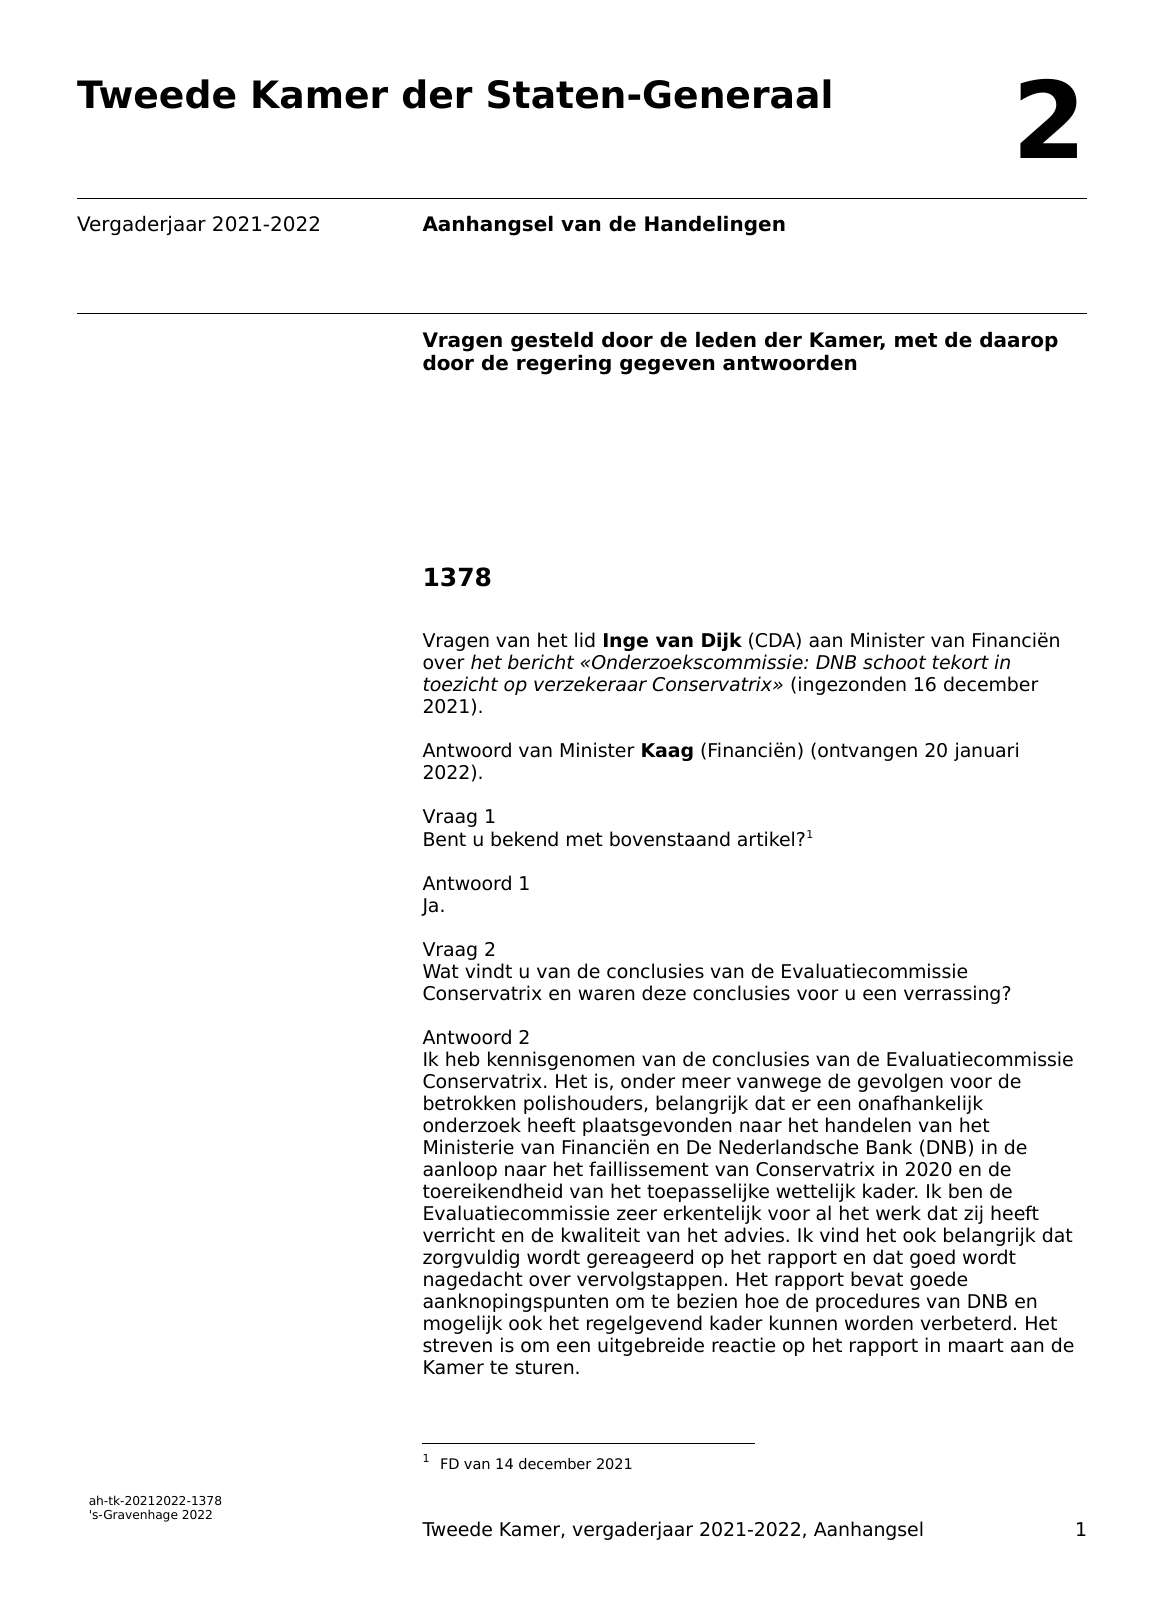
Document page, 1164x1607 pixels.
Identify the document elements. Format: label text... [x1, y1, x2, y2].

table_header Tweede Kamer der Staten-Generaal [77, 59, 886, 198]
table_cell Aanhangsel van de Handelingen [422, 199, 1087, 313]
text 's-Gravenhage 2022 [88, 1508, 323, 1522]
text Wat vindt u van de conclusies van de Evaluatiecommissie Conservatrix en waren deze conclusies voor u een verrassing? [422, 961, 1087, 1005]
text Antwoord 1 [422, 873, 1087, 894]
table_cell Vergaderjaar 2021-2022 [77, 199, 422, 313]
text Antwoord 2 [422, 1027, 1087, 1049]
text 1378 [422, 563, 1087, 592]
text Antwoord van Minister Kaag (Financiën) (ontvangen 20 januari 2022). [422, 740, 1087, 784]
table_header 2 [886, 59, 1087, 198]
table_cell Vragen gesteld door de leden der Kamer, met de daarop door de regering gegeven antwoorden [422, 314, 1087, 375]
text Ik heb kennisgenomen van de conclusies van de Evaluatiecommissie Conservatrix. Het is, onder meer vanwege de gevolgen voor de betrokken polishouders, belangrijk dat er een onafhankelijk onderzoek heeft plaatsgevonden naar het handelen van het Ministerie van Financiën en De Nederlandsche Bank (DNB) in de aanloop naar het faillissement van Conservatrix in 2020 en de toereikendheid van het toepasselijke wettelijk kader. Ik ben de Evaluatiecommissie zeer erkentelijk voor al het werk dat zij heeft verricht en de kwaliteit van het advies. Ik vind het ook belangrijk dat zorgvuldig wordt gereageerd op het rapport en dat goed wordt nagedacht over vervolgstappen. Het rapport bevat goede aanknopingspunten om te bezien hoe de procedures van DNB en mogelijk ook het regelgevend kader kunnen worden verbeterd. Het streven is om een uitgebreide reactie op het rapport in maart aan de Kamer te sturen. [422, 1049, 1087, 1378]
text Vragen van het lid Inge van Dijk (CDA) aan Minister van Financiën over het bericht «Onderzoekscommissie: DNB schoot tekort in toezicht op verzekeraar Conservatrix» (ingezonden 16 december 2021). [422, 630, 1087, 718]
text Ja. [422, 894, 1087, 917]
text Bent u bekend met bovenstaand artikel? [422, 828, 1087, 850]
table_cell [77, 314, 422, 375]
text ah-tk-20212022-1378 [88, 1494, 323, 1508]
text Vraag 1 [422, 806, 1087, 828]
text FD van 14 december 2021 [422, 1452, 1087, 1474]
text Vraag 2 [422, 939, 1087, 961]
